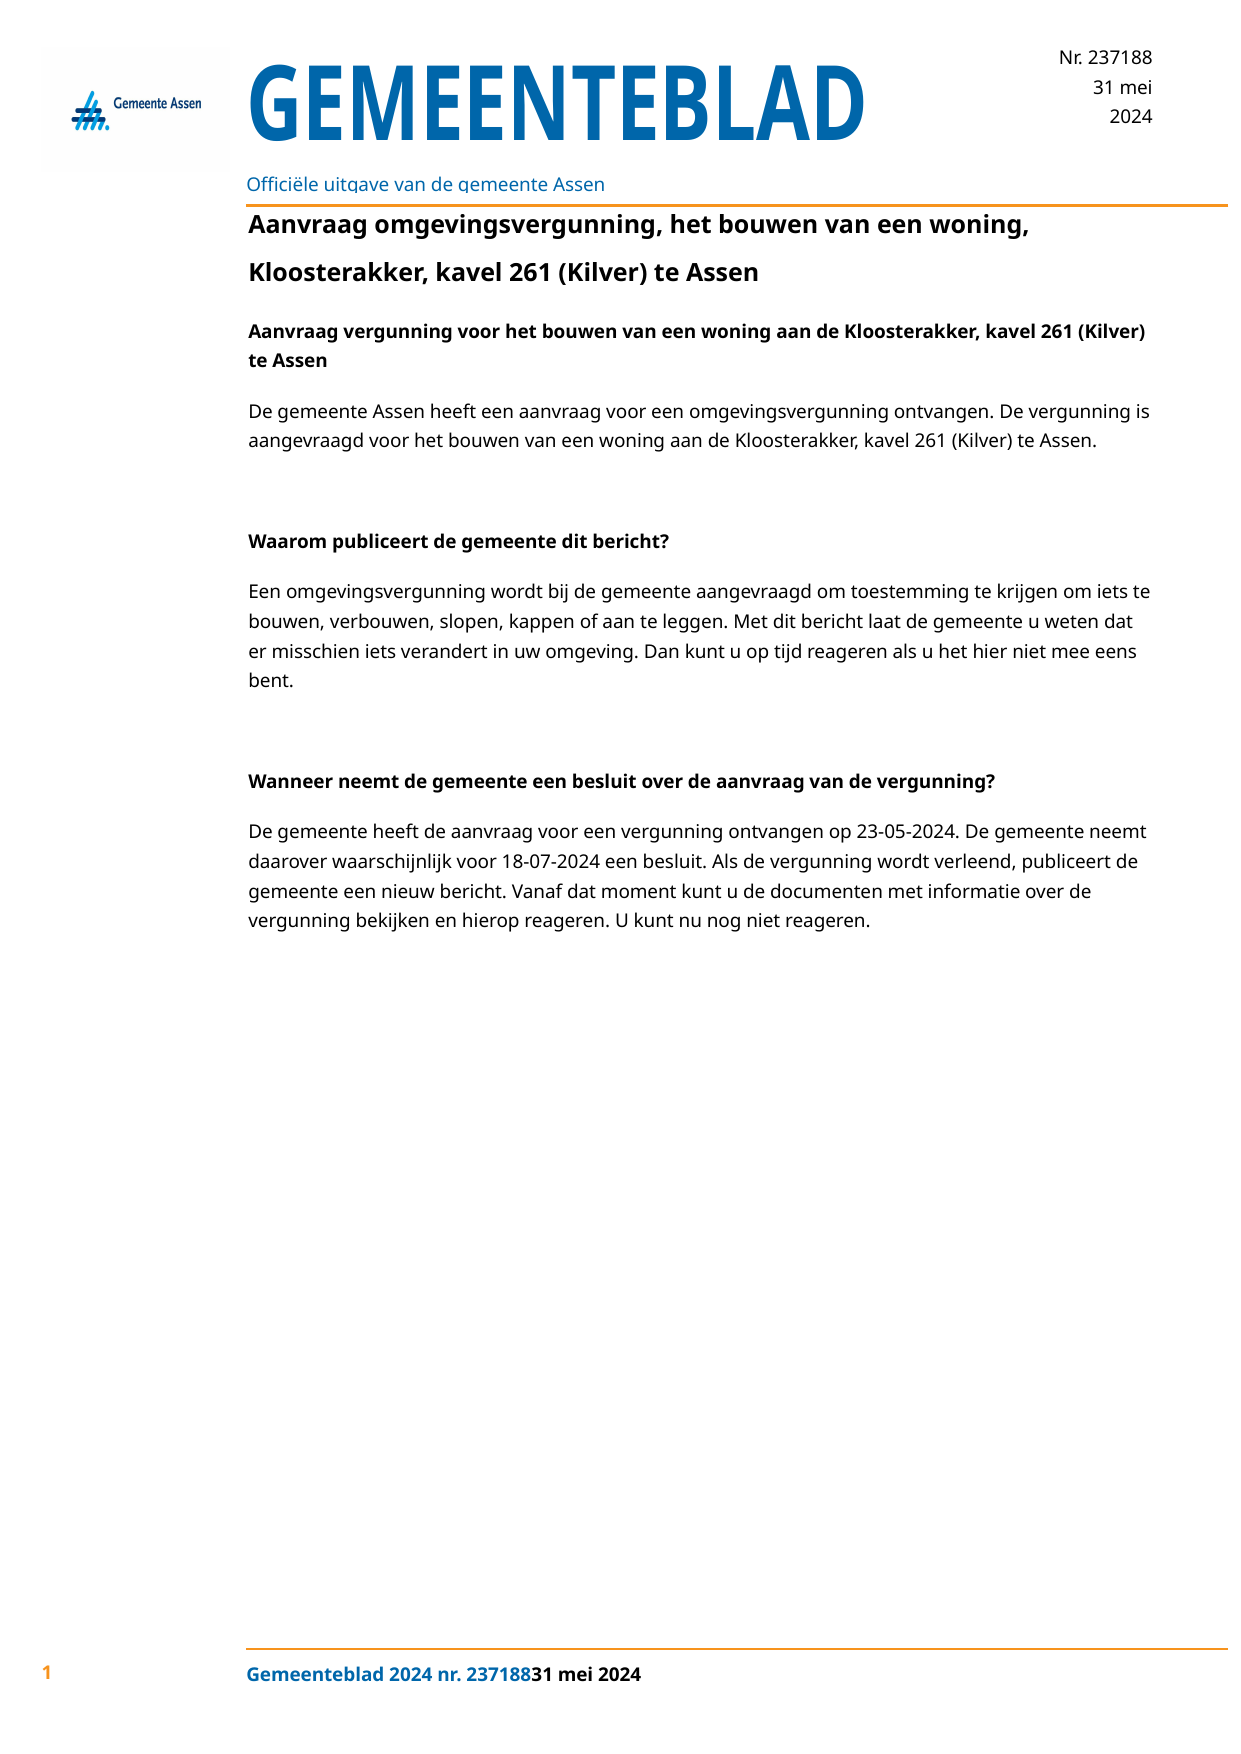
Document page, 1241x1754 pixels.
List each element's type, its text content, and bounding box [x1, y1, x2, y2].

picture [41, 47, 231, 172]
text De gemeente Assen heeft een aanvraag voor een omgevingsvergunning ontvangen. De vergunning is aangevraagd voor het bouwen van een woning aan de Kloosterakker, kavel 261 (Kilver) te Assen. [248, 398, 1152, 453]
text Een omgevingsvergunning wordt bij de gemeente aangevraagd om toestemming te krijgen om iets te bouwen, verbouwen, slopen, kappen of aan te leggen. Met dit bericht laat de gemeente u weten dat er misschien iets verandert in uw omgeving. Dan kunt u op tijd reageren als u het hier niet mee eens bent. [248, 579, 1152, 693]
text Aanvraag omgevingsvergunning, het bouwen van een woning, Kloosterakker, kavel 261 (Kilver) te Assen [248, 207, 1152, 288]
text Aanvraag vergunning voor het bouwen van een woning aan de Kloosterakker, kavel 261 (Kilver) te Assen [248, 318, 1152, 373]
text Wanneer neemt de gemeente een besluit over de aanvraag van de vergunning? [248, 768, 1152, 794]
text Waarom publiceert de gemeente dit bericht? [248, 528, 1152, 554]
text De gemeente heeft de aanvraag voor een vergunning ontvangen op 23-05-2024. De gemeente neemt daarover waarschijnlijk voor 18-07-2024 een besluit. Als de vergunning wordt verleend, publiceert de gemeente een nieuw bericht. Vanaf dat moment kunt u de documenten met informatie over de vergunning bekijken en hierop reageren. U kunt nu nog niet reageren. [248, 819, 1152, 933]
